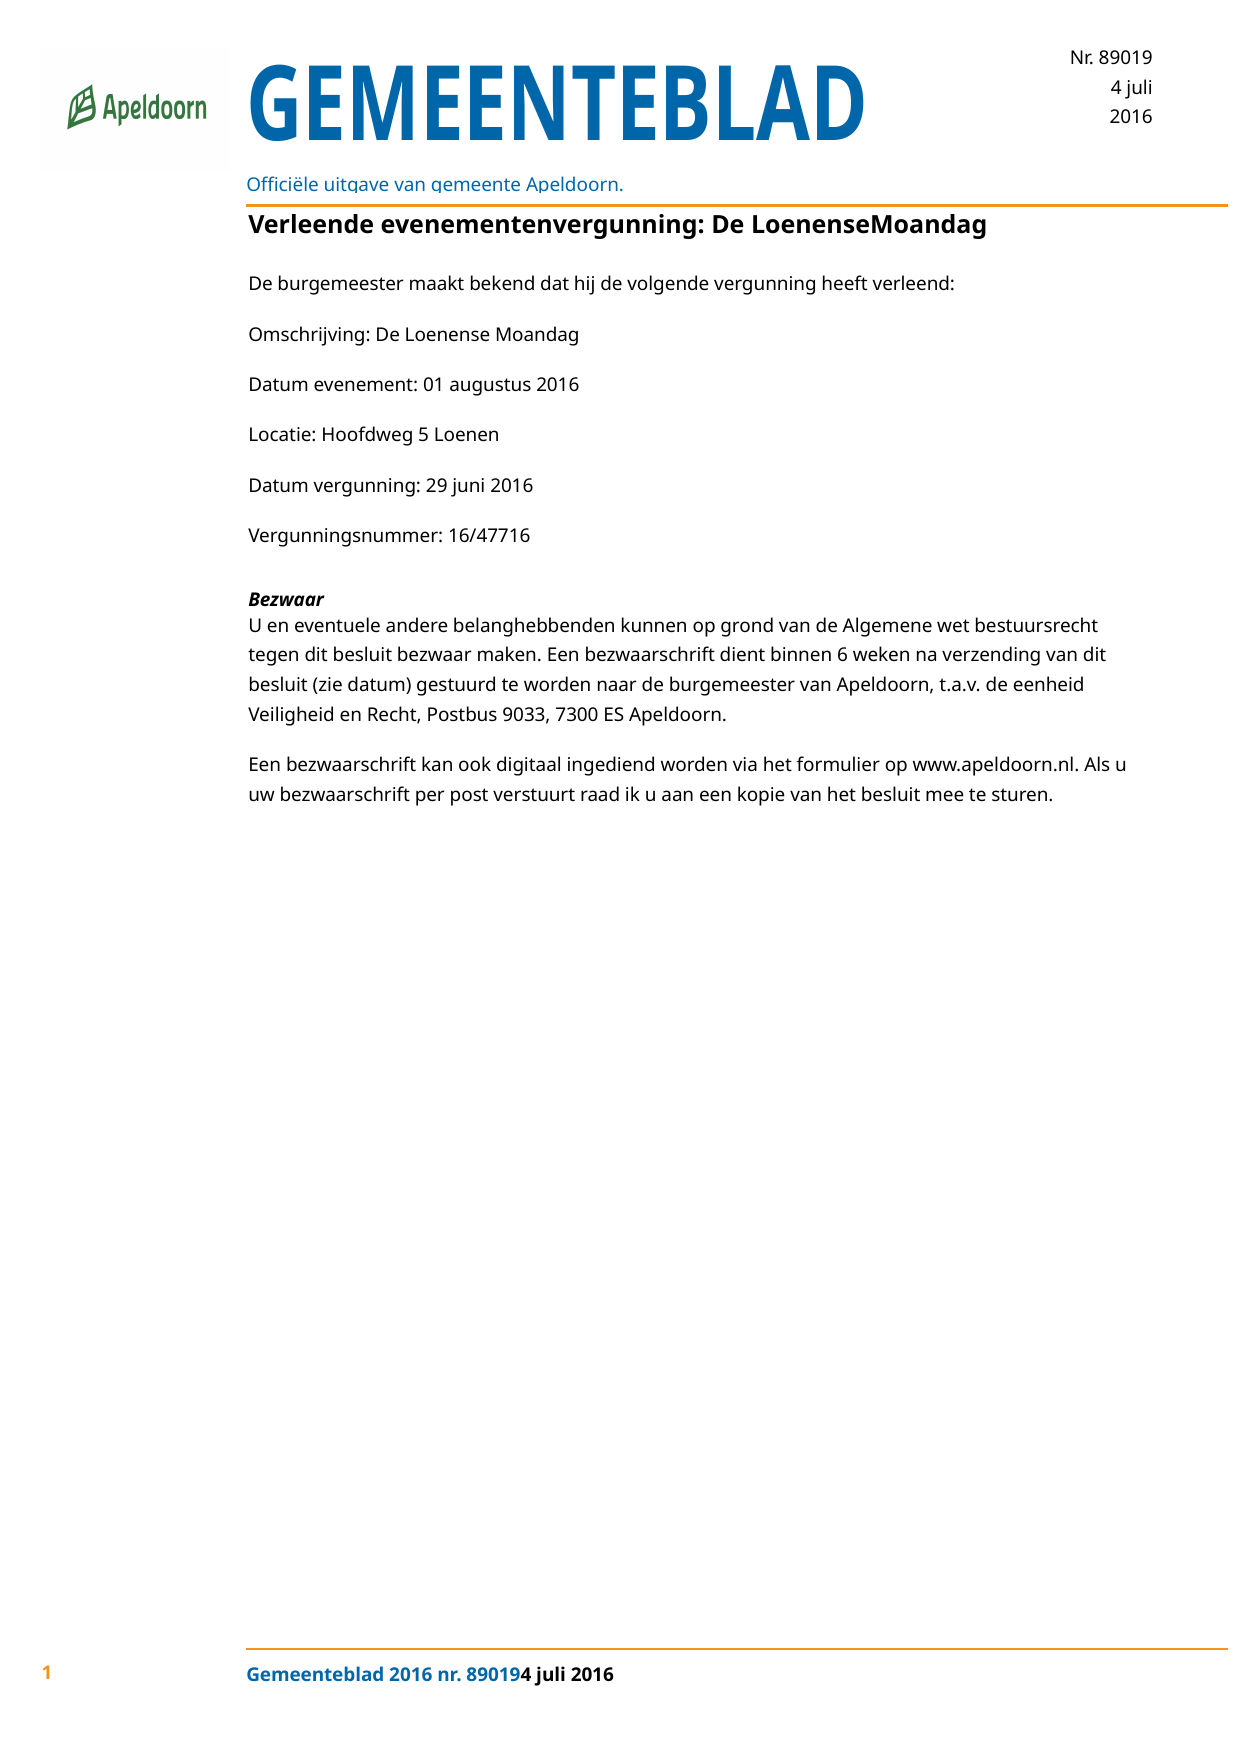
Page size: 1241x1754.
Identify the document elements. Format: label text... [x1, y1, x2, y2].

text Een bezwaarschrift kan ook digitaal ingediend worden via het formulier op www.apeldoorn.nl. Als u uw bezwaarschrift per post verstuurt raad ik u aan een kopie van het besluit mee te sturen. [248, 751, 1152, 807]
text U en eventuele andere belanghebbenden kunnen op grond van de Algemene wet bestuursrecht tegen dit besluit bezwaar maken. Een bezwaarschrift dient binnen 6 weken na verzending van dit besluit (zie datum) gestuurd te worden naar de burgemeester van Apeldoorn, t.a.v. de eenheid Veiligheid en Recht, Postbus 9033, 7300 ES Apeldoorn. [248, 612, 1152, 727]
text Bezwaar [248, 586, 1152, 612]
text Vergunningsnummer: 16/47716 [248, 522, 1152, 548]
picture [41, 47, 231, 172]
text Verleende evenementenvergunning: De LoenenseMoandag [248, 207, 1152, 241]
text Omschrijving: De Loenense Moandag [248, 321, 1152, 346]
text Locatie: Hoofdweg 5 Loenen [248, 422, 1152, 447]
text Datum vergunning: 29 juni 2016 [248, 472, 1152, 498]
text De burgemeester maakt bekend dat hij de volgende vergunning heeft verleend: [248, 270, 1152, 296]
text Datum evenement: 01 augustus 2016 [248, 371, 1152, 397]
